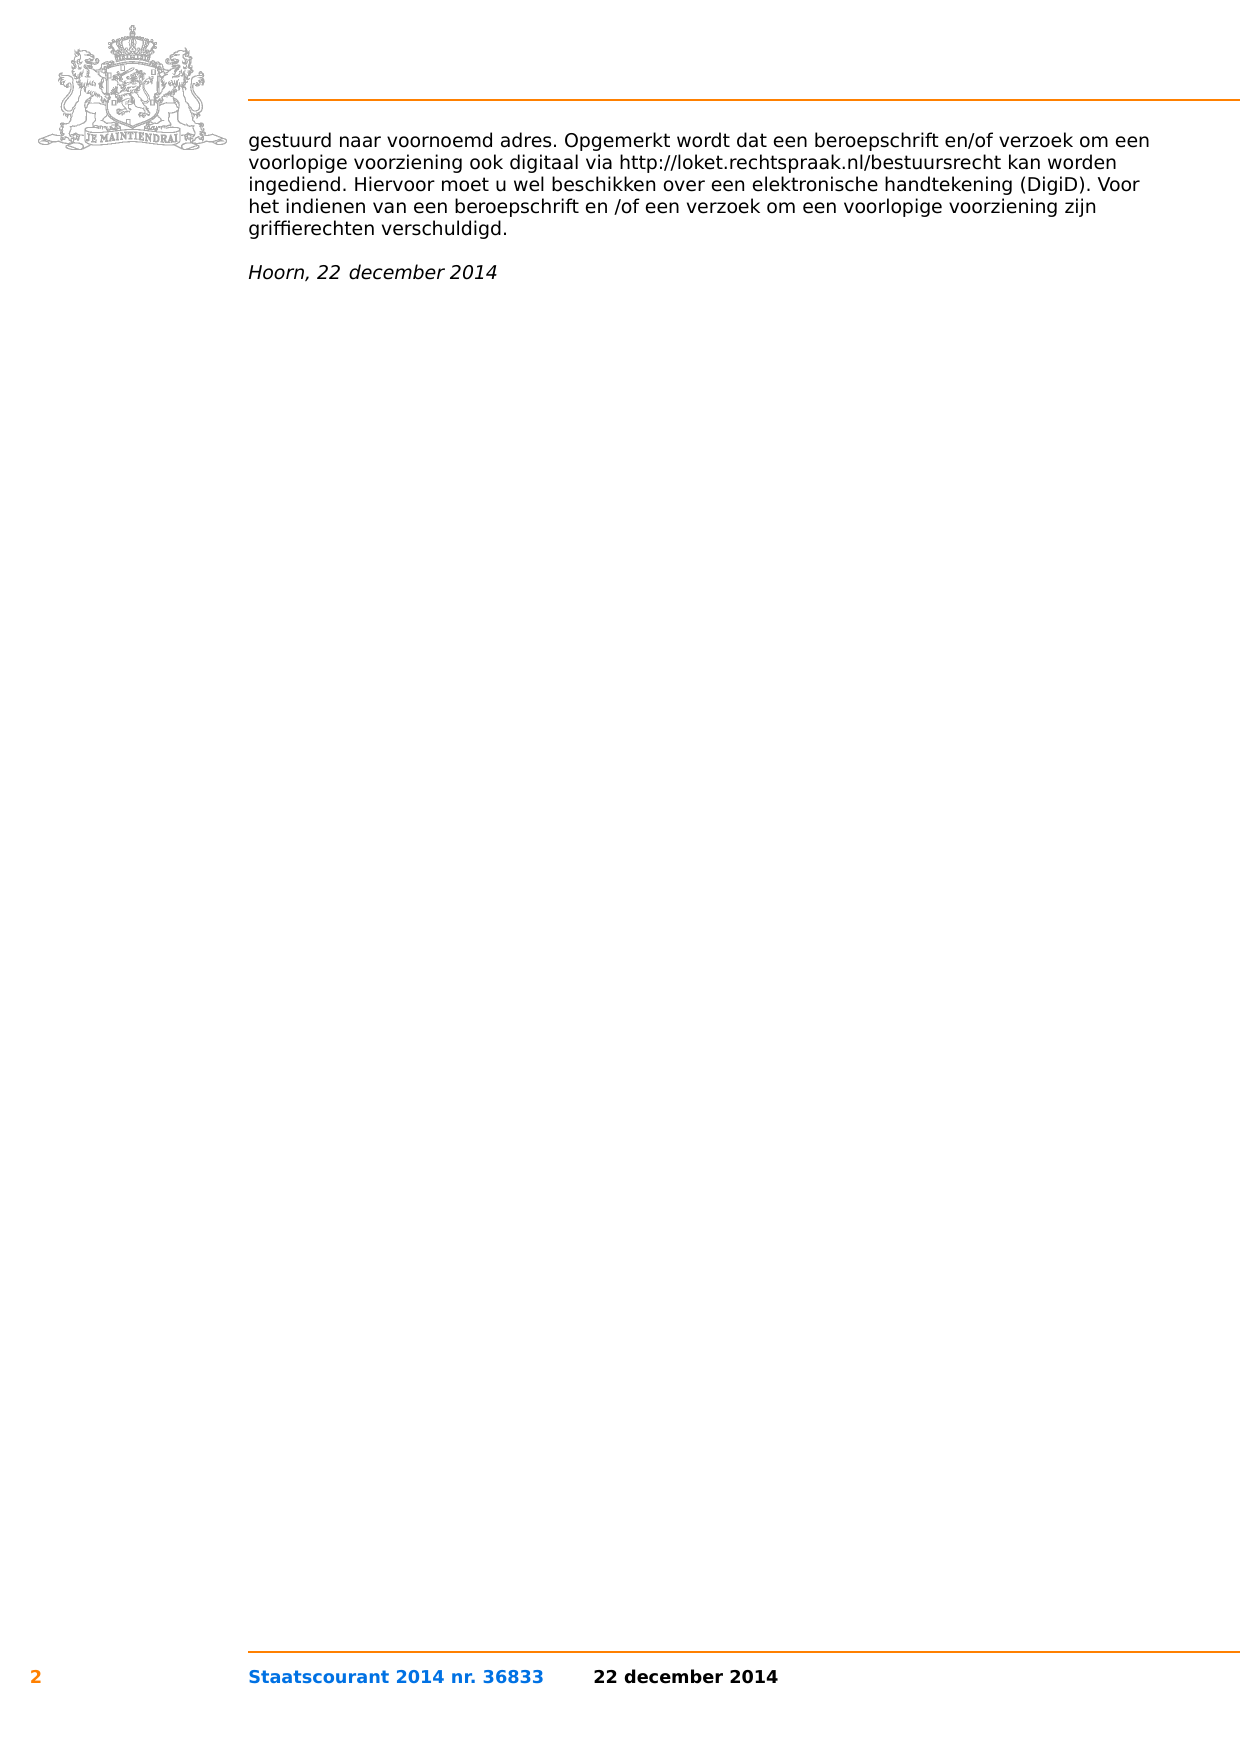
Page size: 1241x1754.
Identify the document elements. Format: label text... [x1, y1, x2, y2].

picture [38, 25, 227, 150]
text gestuurd naar voornoemd adres. Opgemerkt wordt dat een beroepschrift en/of verzoek om een voorlopige voorziening ook digitaal via http://loket.rechtspraak.nl/bestuursrecht kan worden ingediend. Hiervoor moet u wel beschikken over een elektronische handtekening (DigiD). Voor het indienen van een beroepschrift en /of een verzoek om een voorlopige voorziening zijn griffierechten verschuldigd. [248, 130, 1163, 240]
text Hoorn, 22 december 2014 [248, 262, 1163, 284]
